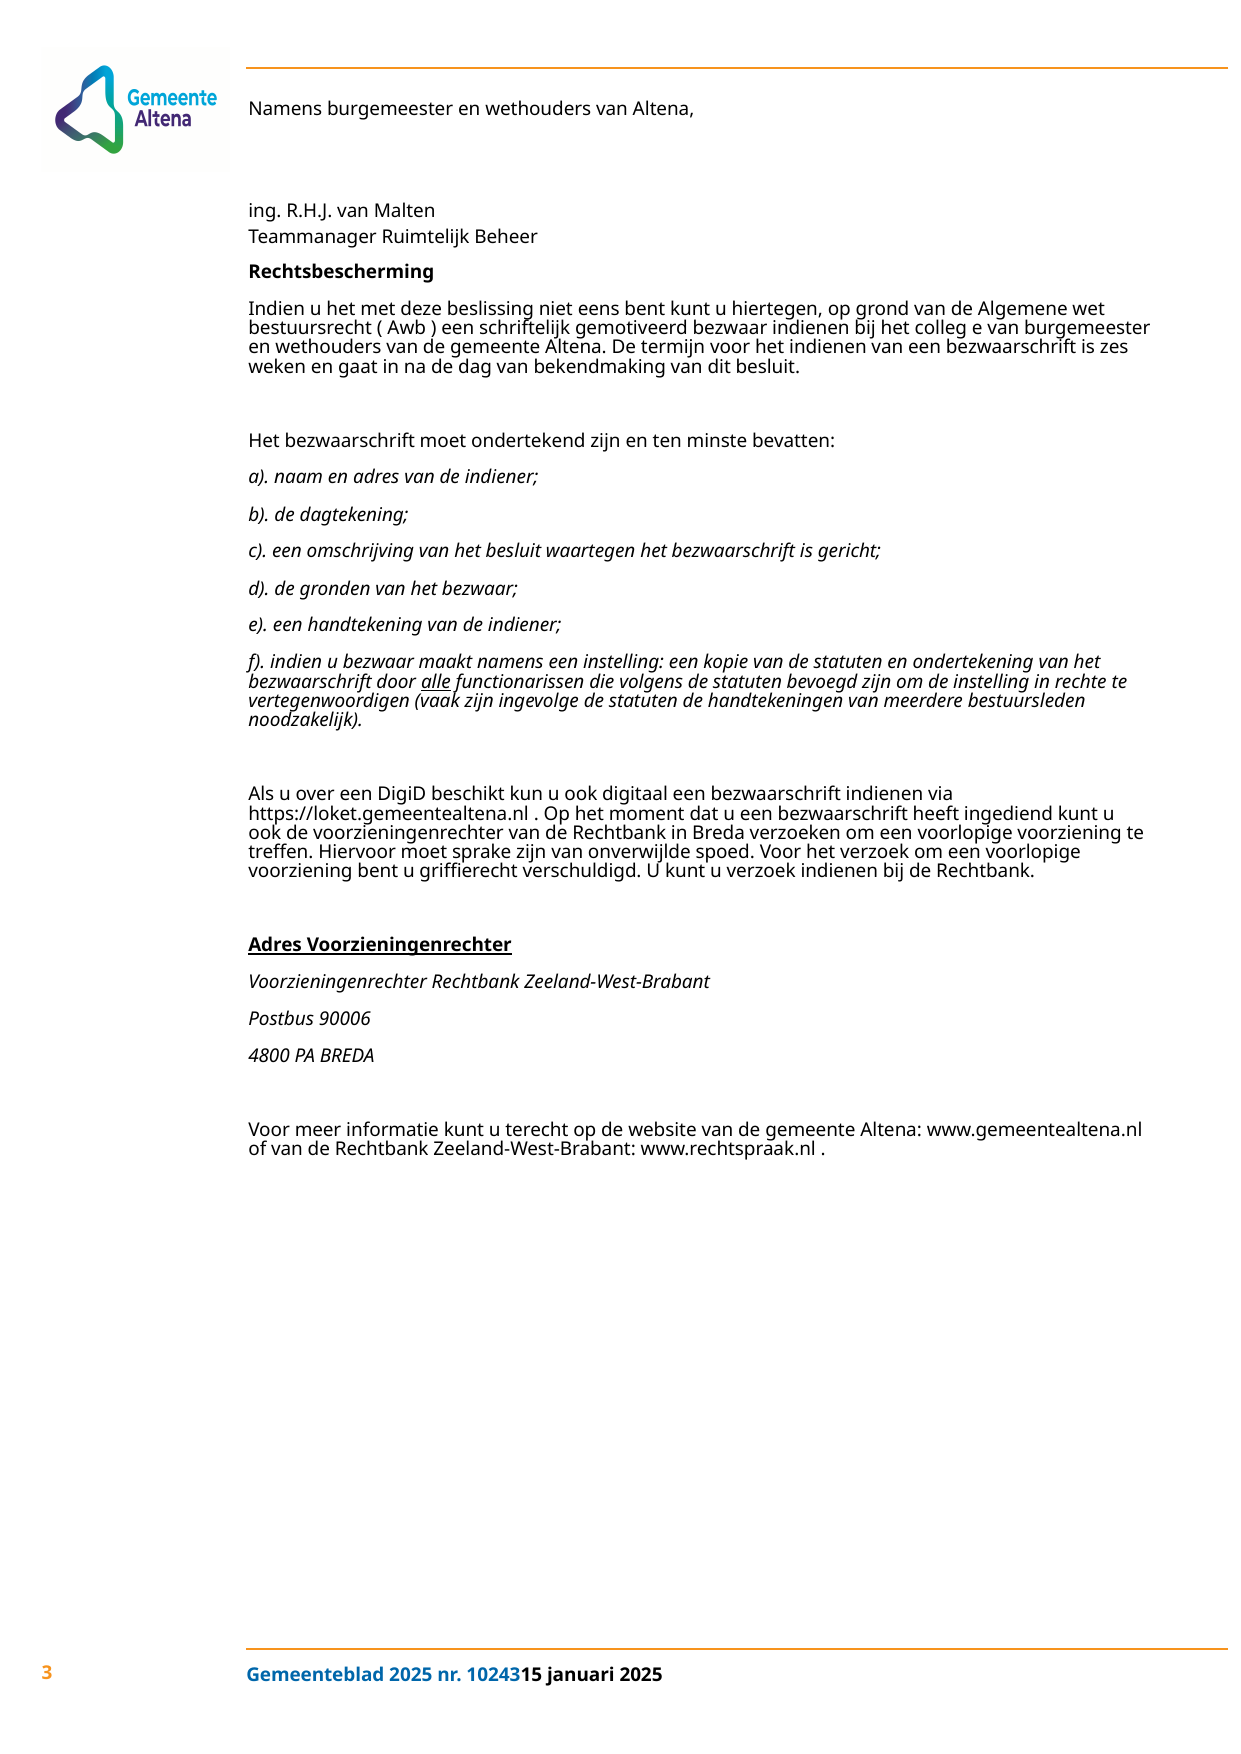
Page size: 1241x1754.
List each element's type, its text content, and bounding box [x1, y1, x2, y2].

text d). de gronden van het bezwaar; [248, 579, 1152, 599]
text ing. R.H.J. van Malten [248, 198, 1152, 223]
text e). een handtekening van de indiener; [248, 616, 1152, 636]
text Postbus 90006 [248, 1010, 1152, 1029]
text f). indien u bezwaar maakt namens een instelling: een kopie van de statuten en ondertekening van het bezwaarschrift door alle functionarissen die volgens de statuten bevoegd zijn om de instelling in rechte te vertegenwoordigen (vaak zijn ingevolge de statuten de handtekeningen van meerdere bestuursleden noodzakelijk). [248, 653, 1152, 731]
text Rechtsbescherming [248, 263, 1152, 282]
text a). naam en adres van de indiener; [248, 468, 1152, 488]
text Voor meer informatie kunt u terecht op de website van de gemeente Altena: www.gemeentealtena.nl of van de Rechtbank Zeeland-West-Brabant: www.rechtspraak.nl . [248, 1121, 1152, 1160]
text c). een omschrijving van het besluit waartegen het bezwaarschrift is gericht; [248, 542, 1152, 562]
text Teammanager Ruimtelijk Beheer [248, 223, 1152, 249]
text Adres Voorzieningenrechter [248, 936, 1152, 956]
text b). de dagtekening; [248, 506, 1152, 525]
text Het bezwaarschrift moet ondertekend zijn en ten minste bevatten: [248, 432, 1152, 451]
text Als u over een DigiD beschikt kun u ook digitaal een bezwaarschrift indienen via https://loket.gemeentealtena.nl . Op het moment dat u een bezwaarschrift heeft ingediend kunt u ook de voorzieningenrechter van de Rechtbank in Breda verzoeken om een voorlopige voorziening te treffen. Hiervoor moet sprake zijn van onverwijlde spoed. Voor het verzoek om een voorlopige voorziening bent u griffierecht verschuldigd. U kunt u verzoek indienen bij de Rechtbank. [248, 785, 1152, 882]
text Namens burgemeester en wethouders van Altena, [248, 95, 1152, 121]
text Indien u het met deze beslissing niet eens bent kunt u hiertegen, op grond van de Algemene wet bestuursrecht ( Awb ) een schriftelijk gemotiveerd bezwaar indienen bij het colleg e van burgemeester en wethouders van de gemeente Altena. De termijn voor het indienen van een bezwaarschrift is zes weken en gaat in na de dag van bekendmaking van dit besluit. [248, 300, 1152, 377]
text Voorzieningenrechter Rechtbank Zeeland-West-Brabant [248, 973, 1152, 992]
picture [41, 47, 231, 172]
text 4800 PA BREDA [248, 1047, 1152, 1066]
